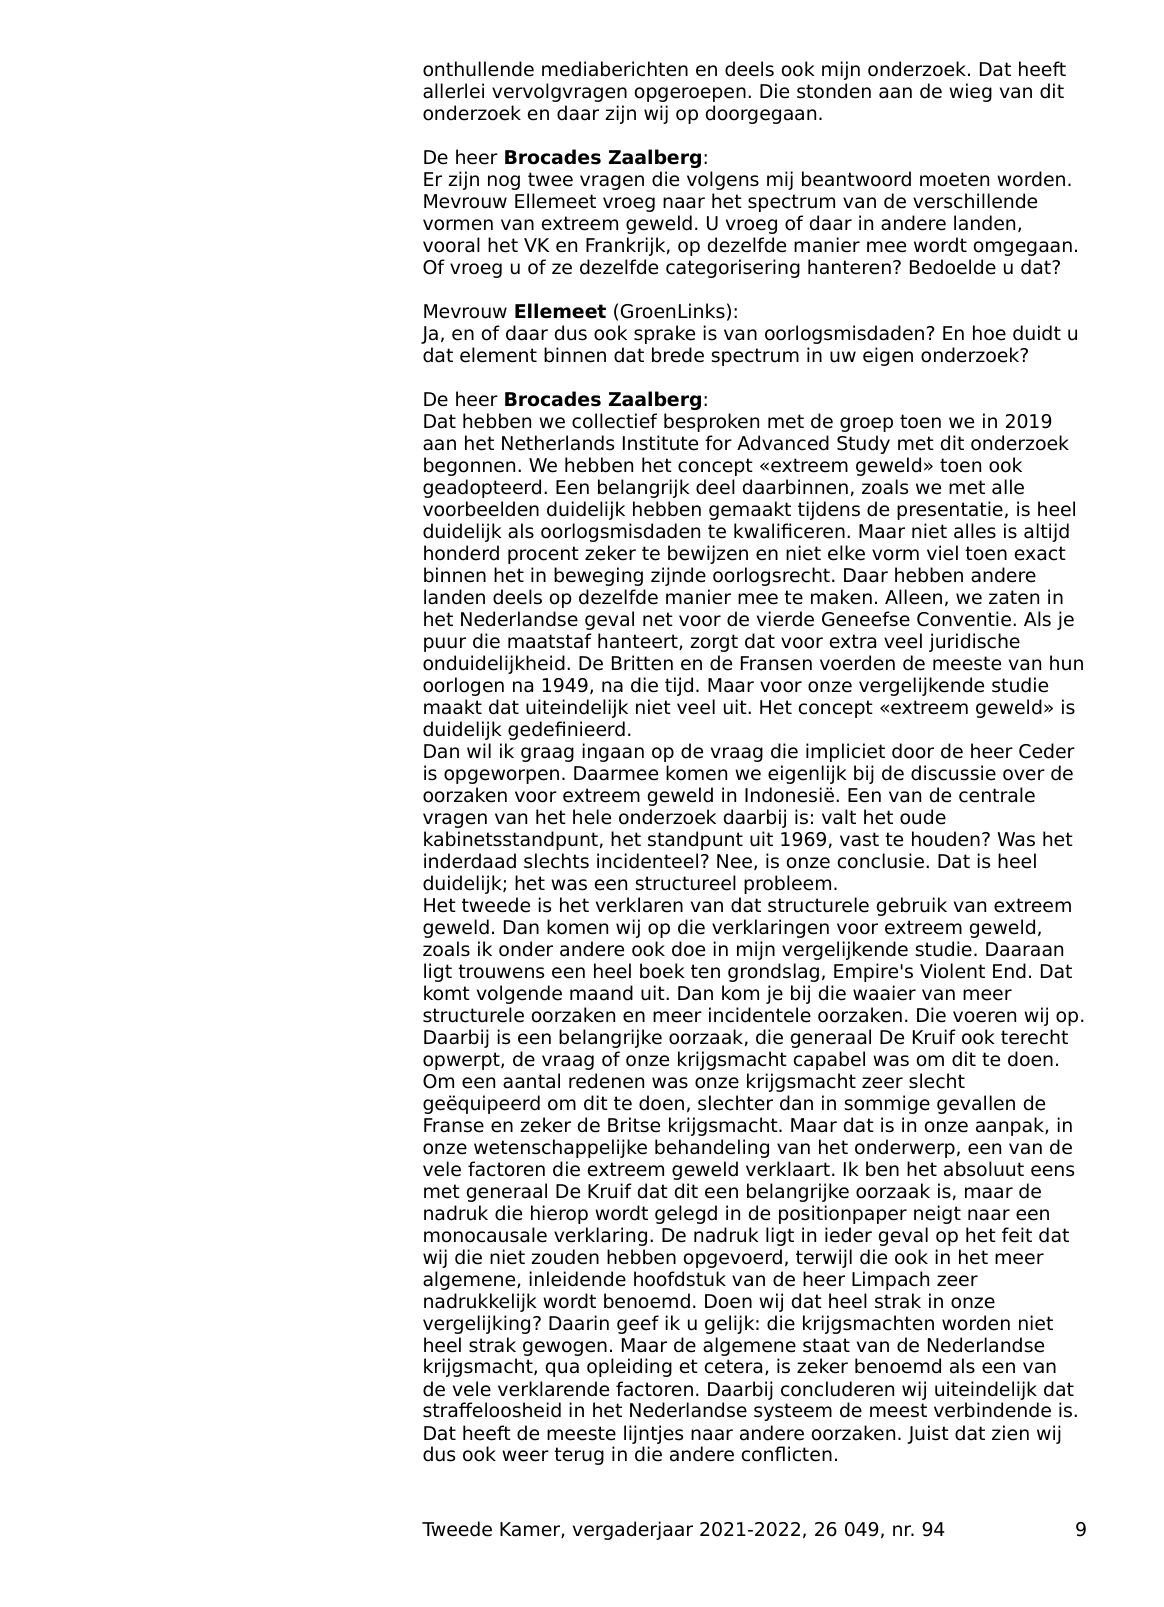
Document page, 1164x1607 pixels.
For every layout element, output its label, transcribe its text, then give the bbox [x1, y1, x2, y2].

text De heer Brocades Zaalberg: [422, 389, 1087, 411]
text Het tweede is het verklaren van dat structurele gebruik van extreem geweld. Dan komen wij op die verklaringen voor extreem geweld, zoals ik onder andere ook doe in mijn vergelijkende studie. Daaraan ligt trouwens een heel boek ten grondslag, Empire's Violent End. Dat komt volgende maand uit. Dan kom je bij die waaier van meer structurele oorzaken en meer incidentele oorzaken. Die voeren wij op. Daarbij is een belangrijke oorzaak, die generaal De Kruif ook terecht opwerpt, de vraag of onze krijgsmacht capabel was om dit te doen. Om een aantal redenen was onze krijgsmacht zeer slecht geëquipeerd om dit te doen, slechter dan in sommige gevallen de Franse en zeker de Britse krijgsmacht. Maar dat is in onze aanpak, in onze wetenschappelijke behandeling van het onderwerp, een van de vele factoren die extreem geweld verklaart. Ik ben het absoluut eens met generaal De Kruif dat dit een belangrijke oorzaak is, maar de nadruk die hierop wordt gelegd in de positionpaper neigt naar een monocausale verklaring. De nadruk ligt in ieder geval op het feit dat wij die niet zouden hebben opgevoerd, terwijl die ook in het meer algemene, inleidende hoofdstuk van de heer Limpach zeer nadrukkelijk wordt benoemd. Doen wij dat heel strak in onze vergelijking? Daarin geef ik u gelijk: die krijgsmachten worden niet heel strak gewogen. Maar de algemene staat van de Nederlandse krijgsmacht, qua opleiding et cetera, is zeker benoemd als een van de vele verklarende factoren. Daarbij concluderen wij uiteindelijk dat straffeloosheid in het Nederlandse systeem de meest verbindende is. Dat heeft de meeste lijntjes naar andere oorzaken. Juist dat zien wij dus ook weer terug in die andere conflicten. [422, 895, 1087, 1466]
text Dat hebben we collectief besproken met de groep toen we in 2019 aan het Netherlands Institute for Advanced Study met dit onderzoek begonnen. We hebben het concept «extreem geweld» toen ook geadopteerd. Een belangrijk deel daarbinnen, zoals we met alle voorbeelden duidelijk hebben gemaakt tijdens de presentatie, is heel duidelijk als oorlogsmisdaden te kwalificeren. Maar niet alles is altijd honderd procent zeker te bewijzen en niet elke vorm viel toen exact binnen het in beweging zijnde oorlogsrecht. Daar hebben andere landen deels op dezelfde manier mee te maken. Alleen, we zaten in het Nederlandse geval net voor de vierde Geneefse Conventie. Als je puur die maatstaf hanteert, zorgt dat voor extra veel juridische onduidelijkheid. De Britten en de Fransen voerden de meeste van hun oorlogen na 1949, na die tijd. Maar voor onze vergelijkende studie maakt dat uiteindelijk niet veel uit. Het concept «extreem geweld» is duidelijk gedefinieerd. [422, 411, 1087, 741]
text onthullende mediaberichten en deels ook mijn onderzoek. Dat heeft allerlei vervolgvragen opgeroepen. Die stonden aan de wieg van dit onderzoek en daar zijn wij op doorgegaan. [422, 59, 1087, 125]
text Ja, en of daar dus ook sprake is van oorlogsmisdaden? En hoe duidt u dat element binnen dat brede spectrum in uw eigen onderzoek? [422, 323, 1087, 367]
text Er zijn nog twee vragen die volgens mij beantwoord moeten worden. Mevrouw Ellemeet vroeg naar het spectrum van de verschillende vormen van extreem geweld. U vroeg of daar in andere landen, vooral het VK en Frankrijk, op dezelfde manier mee wordt omgegaan. Of vroeg u of ze dezelfde categorisering hanteren? Bedoelde u dat? [422, 169, 1087, 279]
text De heer Brocades Zaalberg: [422, 147, 1087, 169]
text Mevrouw Ellemeet (GroenLinks): [422, 301, 1087, 323]
text Dan wil ik graag ingaan op de vraag die impliciet door de heer Ceder is opgeworpen. Daarmee komen we eigenlijk bij de discussie over de oorzaken voor extreem geweld in Indonesië. Een van de centrale vragen van het hele onderzoek daarbij is: valt het oude kabinetsstandpunt, het standpunt uit 1969, vast te houden? Was het inderdaad slechts incidenteel? Nee, is onze conclusie. Dat is heel duidelijk; het was een structureel probleem. [422, 741, 1087, 895]
